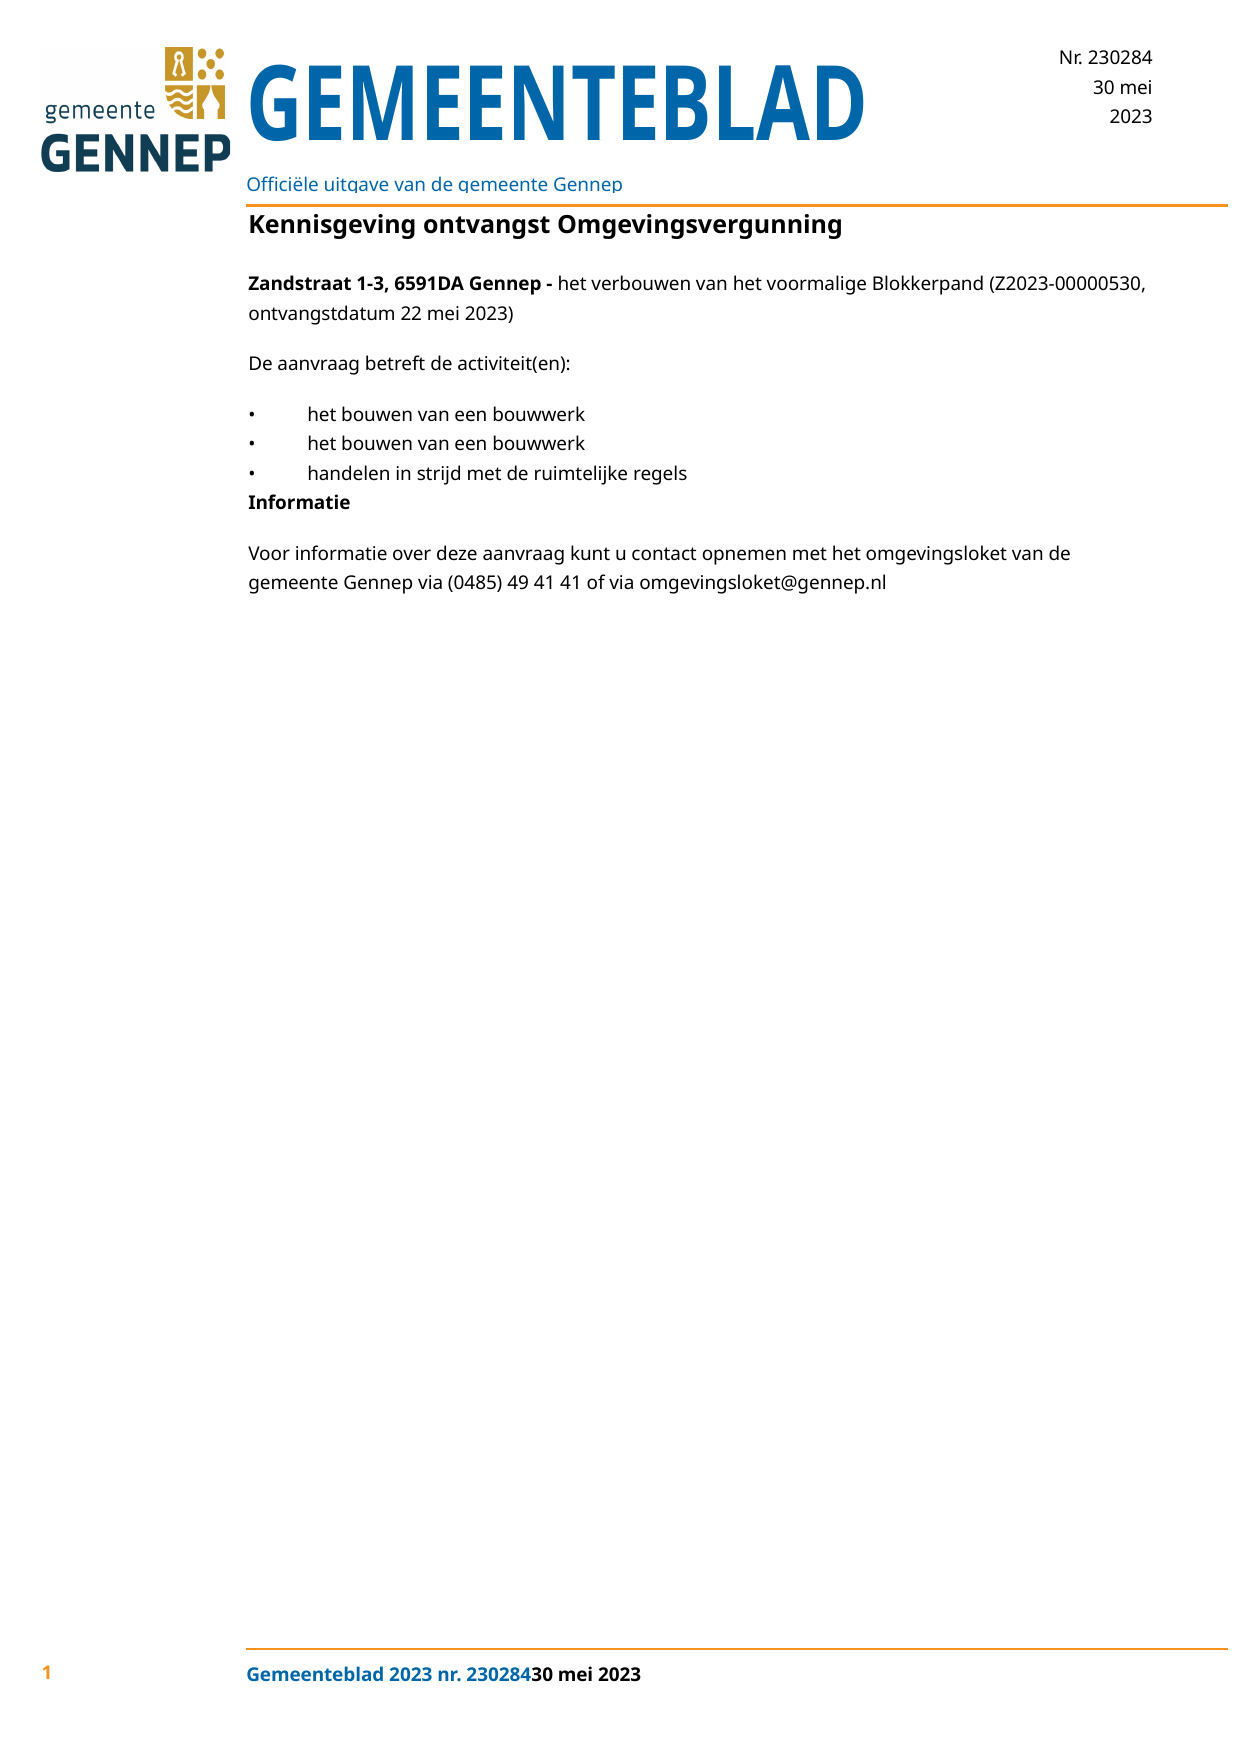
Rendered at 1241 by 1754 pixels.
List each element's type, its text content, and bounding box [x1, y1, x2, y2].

list het bouwen van een bouwwerk [248, 430, 1152, 456]
picture [41, 47, 231, 172]
text De aanvraag betreft de activiteit(en): [248, 350, 1152, 376]
text Informatie [248, 489, 1152, 515]
text Zandstraat 1-3, 6591DA Gennep - het verbouwen van het voormalige Blokkerpand (Z2023-00000530, ontvangstdatum 22 mei 2023) [248, 270, 1152, 326]
list het bouwen van een bouwwerk [248, 401, 1152, 426]
text Voor informatie over deze aanvraag kunt u contact opnemen met het omgevingsloket van de gemeente Gennep via (0485) 49 41 41 of via omgevingsloket@gennep.nl [248, 540, 1152, 595]
list handelen in strijd met de ruimtelijke regels [248, 460, 1152, 486]
text Kennisgeving ontvangst Omgevingsvergunning [248, 207, 1152, 241]
